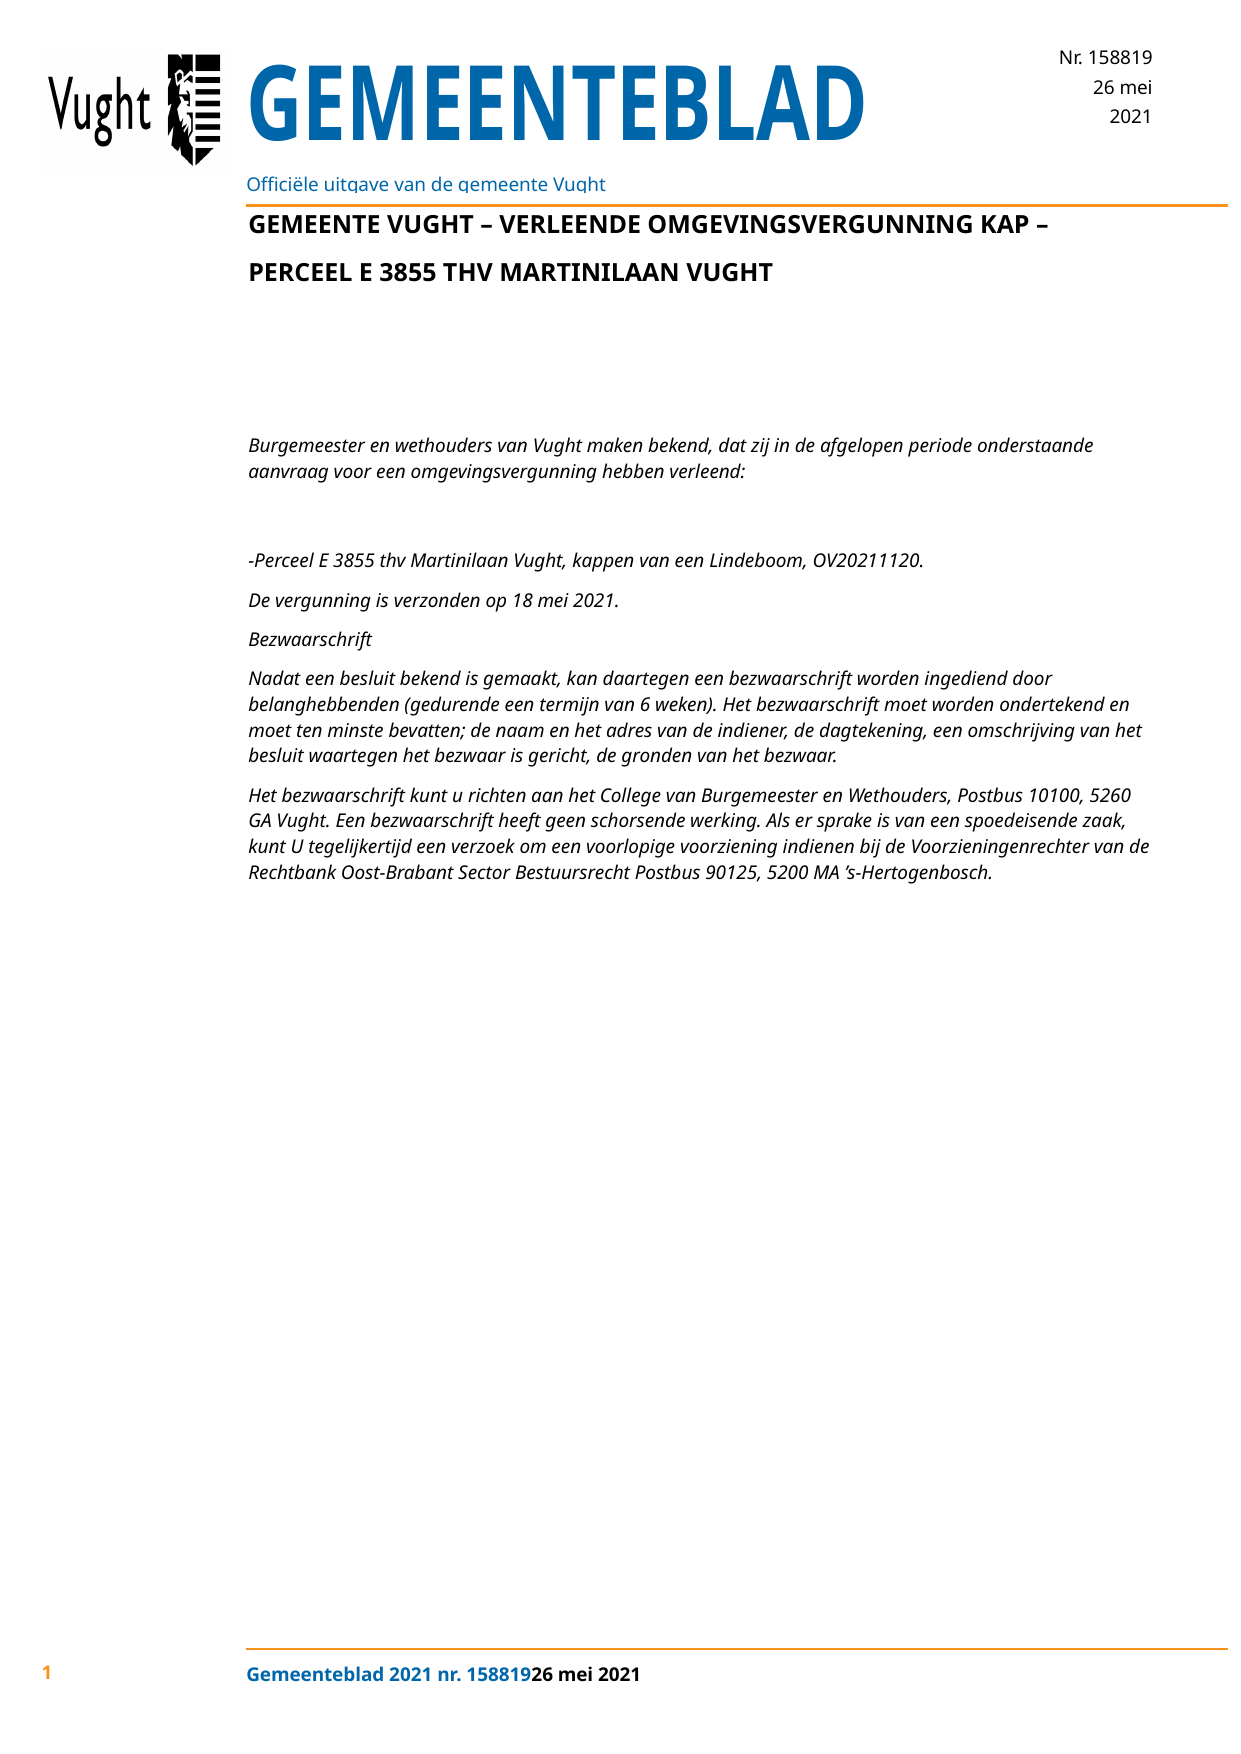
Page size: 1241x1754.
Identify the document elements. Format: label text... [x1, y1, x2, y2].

text -Perceel E 3855 thv Martinilaan Vught, kappen van een Lindeboom, OV20211120. [248, 548, 1152, 573]
text Burgemeester en wethouders van Vught maken bekend, dat zij in de afgelopen periode onderstaande aanvraag voor een omgevingsvergunning hebben verleend: [248, 432, 1152, 484]
text GEMEENTE VUGHT – VERLEENDE OMGEVINGSVERGUNNING KAP – PERCEEL E 3855 THV MARTINILAAN VUGHT [248, 207, 1152, 288]
picture [41, 47, 231, 172]
text Nadat een besluit bekend is gemaakt, kan daartegen een bezwaarschrift worden ingediend door belanghebbenden (gedurende een termijn van 6 weken). Het bezwaarschrift moet worden ondertekend en moet ten minste bevatten; de naam en het adres van de indiener, de dagtekening, een omschrijving van het besluit waartegen het bezwaar is gericht, de gronden van het bezwaar. [248, 666, 1152, 768]
text Bezwaarschrift [248, 626, 1152, 652]
text Het bezwaarschrift kunt u richten aan het College van Burgemeester en Wethouders, Postbus 10100, 5260 GA Vught. Een bezwaarschrift heeft geen schorsende werking. Als er sprake is van een spoedeisende zaak, kunt U tegelijkertijd een verzoek om een voorlopige voorziening indienen bij de Voorzieningenrechter van de Rechtbank Oost-Brabant Sector Bestuursrecht Postbus 90125, 5200 MA ’s-Hertogenbosch. [248, 782, 1152, 885]
text De vergunning is verzonden op 18 mei 2021. [248, 587, 1152, 613]
